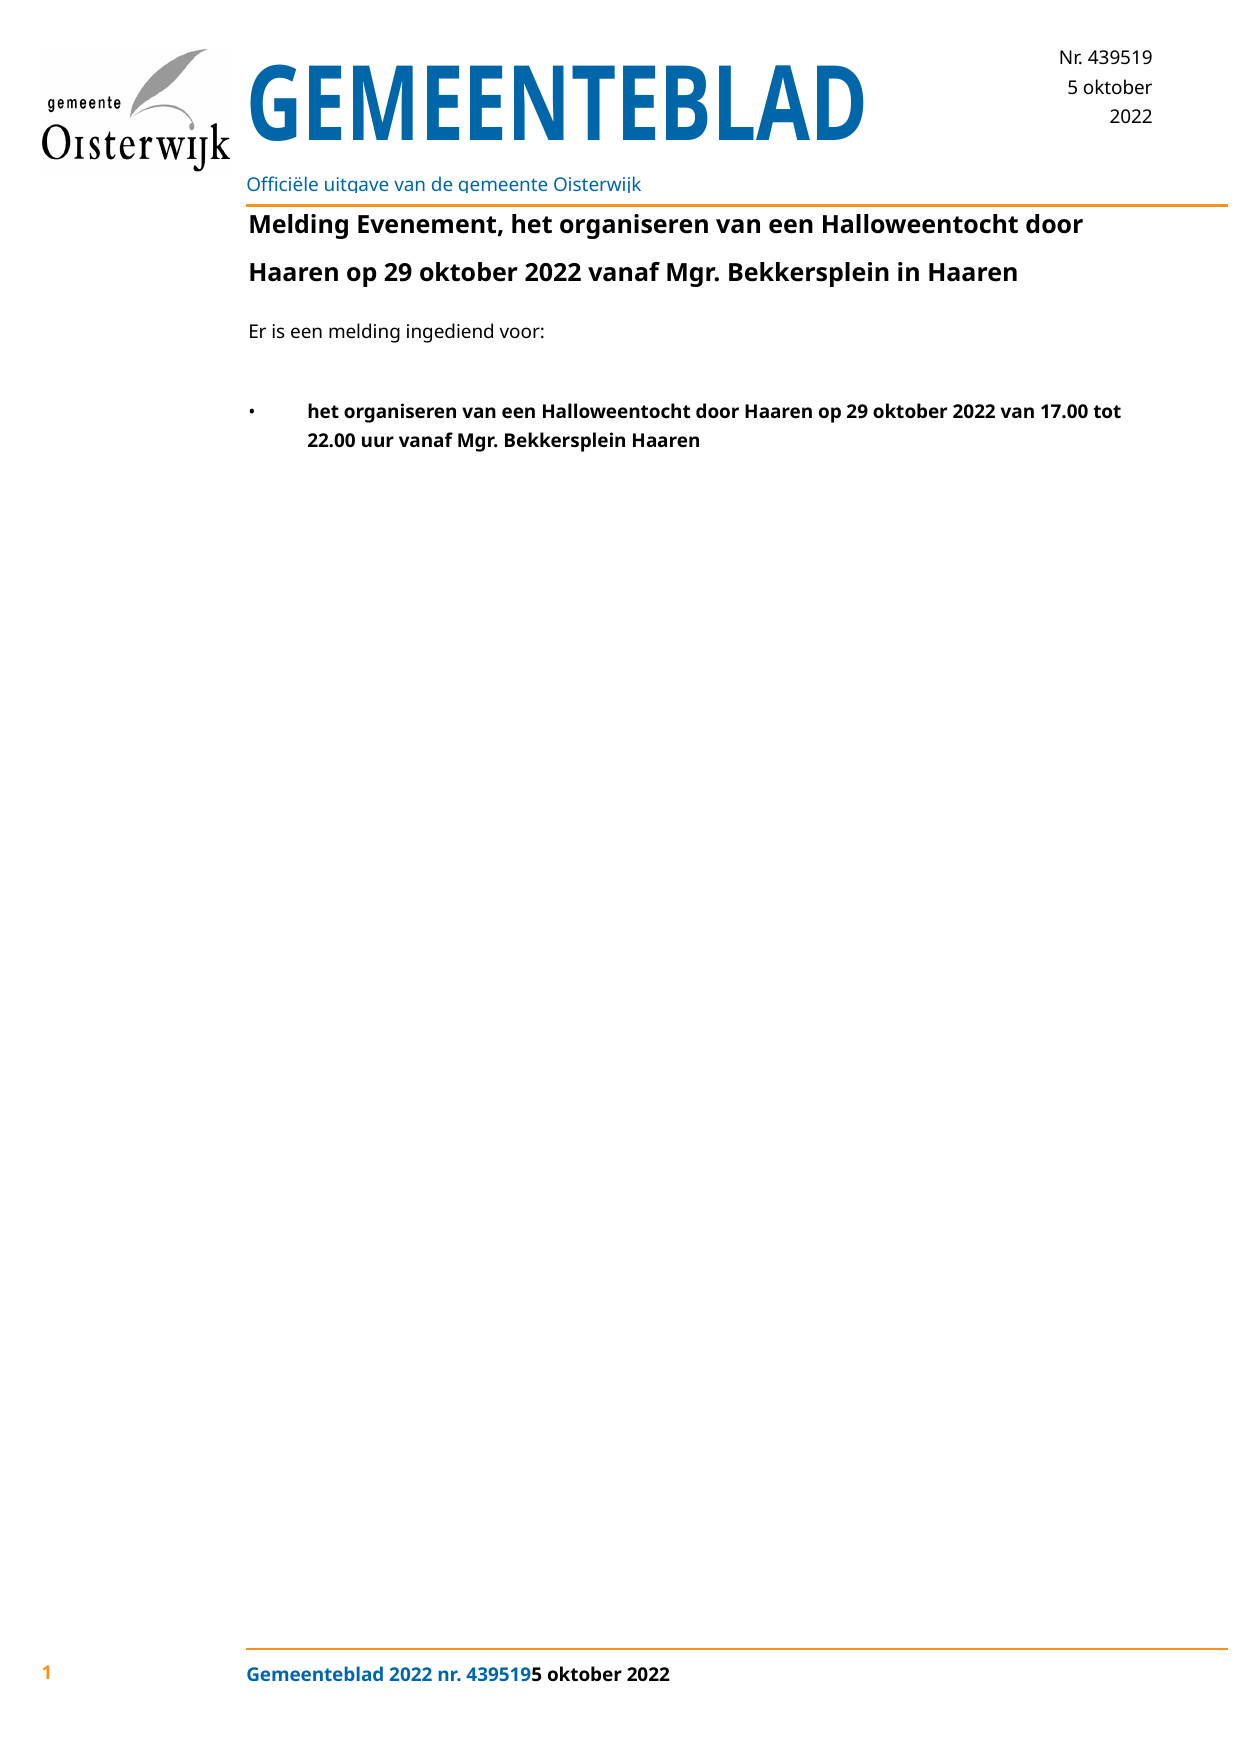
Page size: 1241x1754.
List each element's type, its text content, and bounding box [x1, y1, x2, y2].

text Er is een melding ingediend voor: [248, 318, 1152, 344]
picture [41, 47, 231, 172]
text Melding Evenement, het organiseren van een Halloweentocht door Haaren op 29 oktober 2022 vanaf Mgr. Bekkersplein in Haaren [248, 207, 1152, 288]
list het organiseren van een Halloweentocht door Haaren op 29 oktober 2022 van 17.00 tot 22.00 uur vanaf Mgr. Bekkersplein Haaren [248, 398, 1152, 453]
